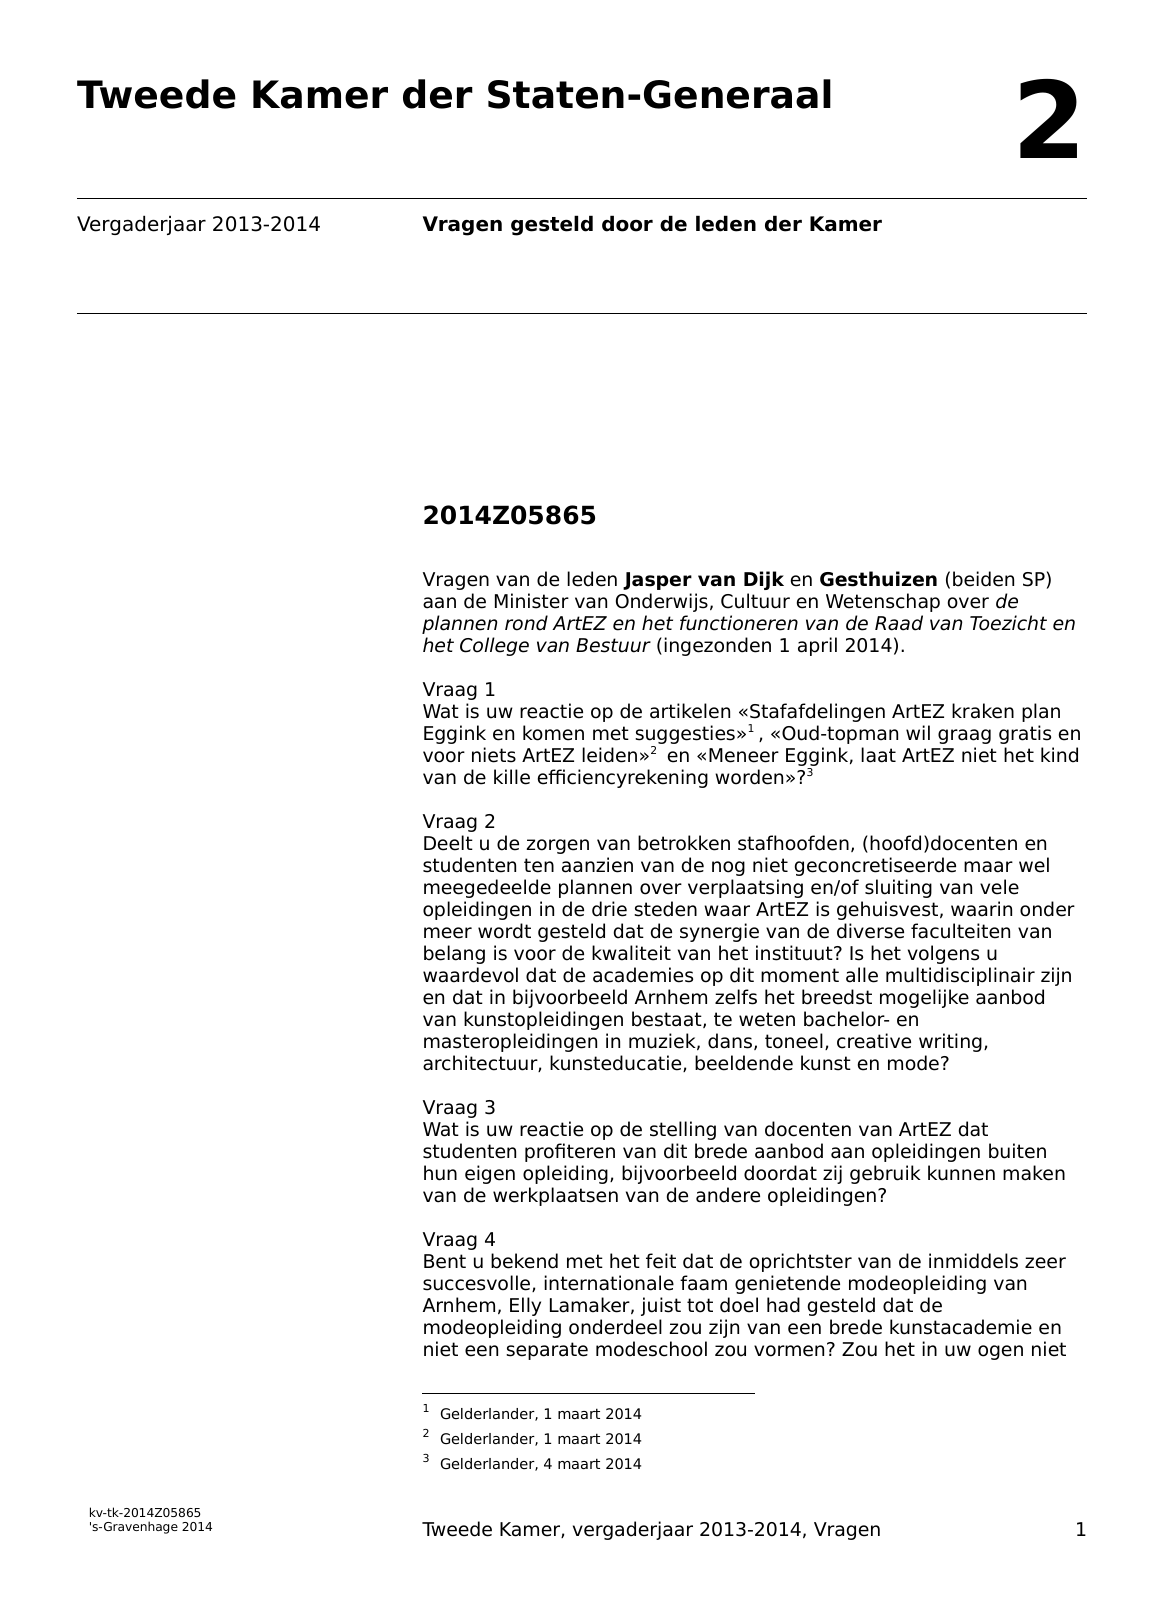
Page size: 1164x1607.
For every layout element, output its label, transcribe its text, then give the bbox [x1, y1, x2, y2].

text kv-tk-2014Z05865 [88, 1506, 323, 1520]
text Vraag 3 [422, 1097, 1087, 1119]
text Wat is uw reactie op de artikelen «Stafafdelingen ArtEZ kraken plan Eggink en komen met suggesties», «Oud-topman wil graag gratis en voor niets ArtEZ leiden» en «Meneer Eggink, laat ArtEZ niet het kind van de kille efficiencyrekening worden»? [422, 701, 1087, 789]
table_cell Vragen gesteld door de leden der Kamer [422, 199, 1087, 313]
table_header 2 [886, 59, 1087, 198]
text 's-Gravenhage 2014 [88, 1520, 323, 1534]
text Vraag 2 [422, 811, 1087, 833]
text Vraag 1 [422, 679, 1087, 701]
text Deelt u de zorgen van betrokken stafhoofden, (hoofd)docenten en studenten ten aanzien van de nog niet geconcretiseerde maar wel meegedeelde plannen over verplaatsing en/of sluiting van vele opleidingen in de drie steden waar ArtEZ is gehuisvest, waarin onder meer wordt gesteld dat de synergie van de diverse faculteiten van belang is voor de kwaliteit van het instituut? Is het volgens u waardevol dat de academies op dit moment alle multidisciplinair zijn en dat in bijvoorbeeld Arnhem zelfs het breedst mogelijke aanbod van kunstopleidingen bestaat, te weten bachelor- en masteropleidingen in muziek, dans, toneel, creative writing, architectuur, kunsteducatie, beeldende kunst en mode? [422, 833, 1087, 1075]
table_cell Vergaderjaar 2013-2014 [77, 199, 422, 313]
text Gelderlander, 1 maart 2014 [422, 1402, 1087, 1424]
text Wat is uw reactie op de stelling van docenten van ArtEZ dat studenten profiteren van dit brede aanbod aan opleidingen buiten hun eigen opleiding, bijvoorbeeld doordat zij gebruik kunnen maken van de werkplaatsen van de andere opleidingen? [422, 1119, 1087, 1207]
text Vragen van de leden Jasper van Dijk en Gesthuizen (beiden SP) aan de Minister van Onderwijs, Cultuur en Wetenschap over de plannen rond ArtEZ en het functioneren van de Raad van Toezicht en het College van Bestuur (ingezonden 1 april 2014). [422, 569, 1087, 657]
text Gelderlander, 1 maart 2014 [422, 1427, 1087, 1449]
text Gelderlander, 4 maart 2014 [422, 1452, 1087, 1474]
text Bent u bekend met het feit dat de oprichtster van de inmiddels zeer succesvolle, internationale faam genietende modeopleiding van Arnhem, Elly Lamaker, juist tot doel had gesteld dat de modeopleiding onderdeel zou zijn van een brede kunstacademie en niet een separate modeschool zou vormen? Zou het in uw ogen niet [422, 1251, 1087, 1361]
text Vraag 4 [422, 1229, 1087, 1251]
text 2014Z05865 [422, 501, 1087, 531]
table_header Tweede Kamer der Staten-Generaal [77, 59, 886, 198]
